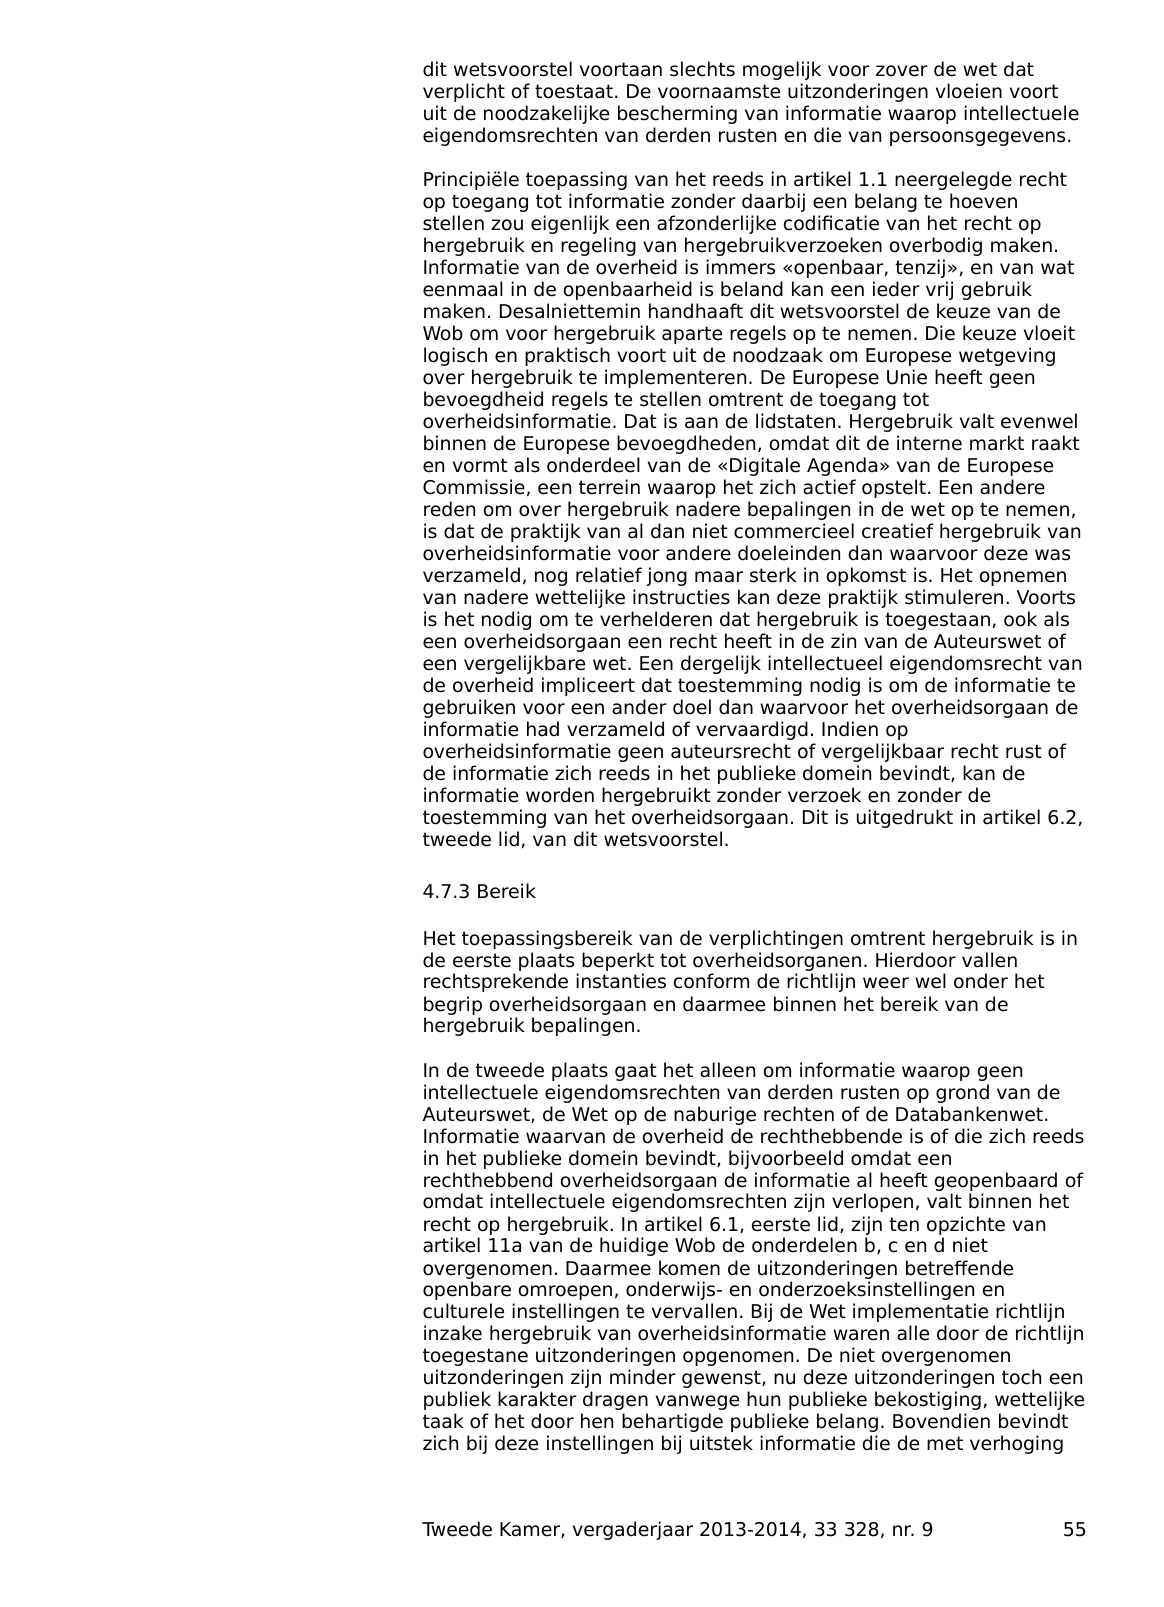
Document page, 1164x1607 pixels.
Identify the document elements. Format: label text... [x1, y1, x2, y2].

text In de tweede plaats gaat het alleen om informatie waarop geen intellectuele eigendomsrechten van derden rusten op grond van de Auteurswet, de Wet op de naburige rechten of de Databankenwet. Informatie waarvan de overheid de rechthebbende is of die zich reeds in het publieke domein bevindt, bijvoorbeeld omdat een rechthebbend overheidsorgaan de informatie al heeft geopenbaard of omdat intellectuele eigendomsrechten zijn verlopen, valt binnen het recht op hergebruik. In artikel 6.1, eerste lid, zijn ten opzichte van artikel 11a van de huidige Wob de onderdelen b, c en d niet overgenomen. Daarmee komen de uitzonderingen betreffende openbare omroepen, onderwijs- en onderzoeksinstellingen en culturele instellingen te vervallen. Bij de Wet implementatie richtlijn inzake hergebruik van overheidsinformatie waren alle door de richtlijn toegestane uitzonderingen opgenomen. De niet overgenomen uitzonderingen zijn minder gewenst, nu deze uitzonderingen toch een publiek karakter dragen vanwege hun publieke bekostiging, wettelijke taak of het door hen behartigde publieke belang. Bovendien bevindt zich bij deze instellingen bij uitstek informatie die de met verhoging [422, 1059, 1087, 1455]
text Het toepassingsbereik van de verplichtingen omtrent hergebruik is in de eerste plaats beperkt tot overheidsorganen. Hierdoor vallen rechtsprekende instanties conform de richtlijn weer wel onder het begrip overheidsorgaan en daarmee binnen het bereik van de hergebruik bepalingen. [422, 927, 1087, 1037]
text Principiële toepassing van het reeds in artikel 1.1 neergelegde recht op toegang tot informatie zonder daarbij een belang te hoeven stellen zou eigenlijk een afzonderlijke codificatie van het recht op hergebruik en regeling van hergebruikverzoeken overbodig maken. Informatie van de overheid is immers «openbaar, tenzij», en van wat eenmaal in de openbaarheid is beland kan een ieder vrij gebruik maken. Desalniettemin handhaaft dit wetsvoorstel de keuze van de Wob om voor hergebruik aparte regels op te nemen. Die keuze vloeit logisch en praktisch voort uit de noodzaak om Europese wetgeving over hergebruik te implementeren. De Europese Unie heeft geen bevoegdheid regels te stellen omtrent de toegang tot overheidsinformatie. Dat is aan de lidstaten. Hergebruik valt evenwel binnen de Europese bevoegdheden, omdat dit de interne markt raakt en vormt als onderdeel van de «Digitale Agenda» van de Europese Commissie, een terrein waarop het zich actief opstelt. Een andere reden om over hergebruik nadere bepalingen in de wet op te nemen, is dat de praktijk van al dan niet commercieel creatief hergebruik van overheidsinformatie voor andere doeleinden dan waarvoor deze was verzameld, nog relatief jong maar sterk in opkomst is. Het opnemen van nadere wettelijke instructies kan deze praktijk stimuleren. Voorts is het nodig om te verhelderen dat hergebruik is toegestaan, ook als een overheidsorgaan een recht heeft in de zin van de Auteurswet of een vergelijkbare wet. Een dergelijk intellectueel eigendomsrecht van de overheid impliceert dat toestemming nodig is om de informatie te gebruiken voor een ander doel dan waarvoor het overheidsorgaan de informatie had verzameld of vervaardigd. Indien op overheidsinformatie geen auteursrecht of vergelijkbaar recht rust of de informatie zich reeds in het publieke domein bevindt, kan de informatie worden hergebruikt zonder verzoek en zonder de toestemming van het overheidsorgaan. Dit is uitgedrukt in artikel 6.2, tweede lid, van dit wetsvoorstel. [422, 169, 1087, 851]
subtitle 4.7.3 Bereik [422, 881, 1087, 902]
text dit wetsvoorstel voortaan slechts mogelijk voor zover de wet dat verplicht of toestaat. De voornaamste uitzonderingen vloeien voort uit de noodzakelijke bescherming van informatie waarop intellectuele eigendomsrechten van derden rusten en die van persoonsgegevens. [422, 59, 1087, 147]
